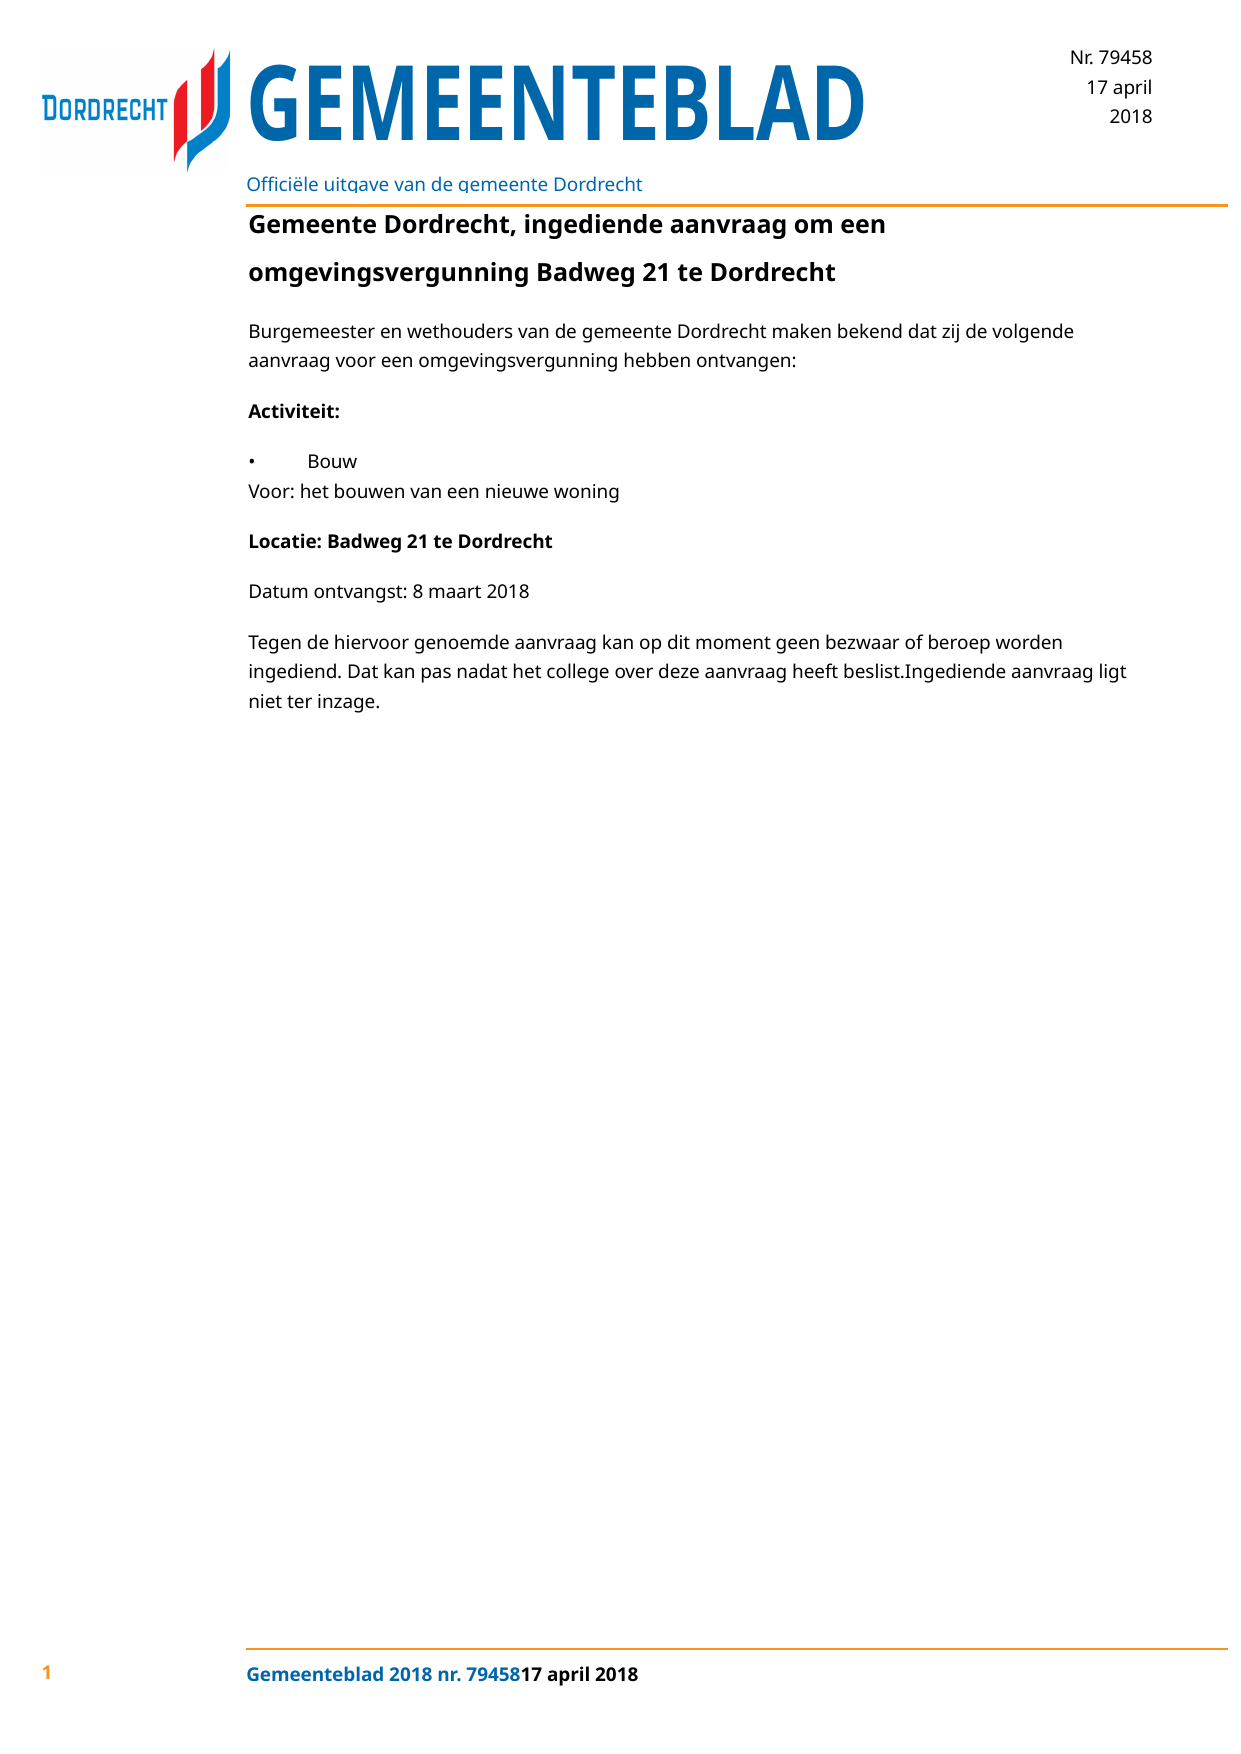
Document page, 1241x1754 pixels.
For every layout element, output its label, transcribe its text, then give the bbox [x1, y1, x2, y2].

text Datum ontvangst: 8 maart 2018 [248, 579, 1152, 604]
text Voor: het bouwen van een nieuwe woning [248, 478, 1152, 504]
text Tegen de hiervoor genoemde aanvraag kan op dit moment geen bezwaar of beroep worden ingediend. Dat kan pas nadat het college over deze aanvraag heeft beslist.Ingediende aanvraag ligt niet ter inzage. [248, 629, 1152, 714]
text Gemeente Dordrecht, ingediende aanvraag om een omgevingsvergunning Badweg 21 te Dordrecht [248, 207, 1152, 288]
text Locatie: Badweg 21 te Dordrecht [248, 528, 1152, 554]
text Burgemeester en wethouders van de gemeente Dordrecht maken bekend dat zij de volgende aanvraag voor een omgevingsvergunning hebben ontvangen: [248, 318, 1152, 373]
list Bouw [248, 448, 1152, 474]
text Activiteit: [248, 398, 1152, 424]
picture [41, 47, 231, 172]
